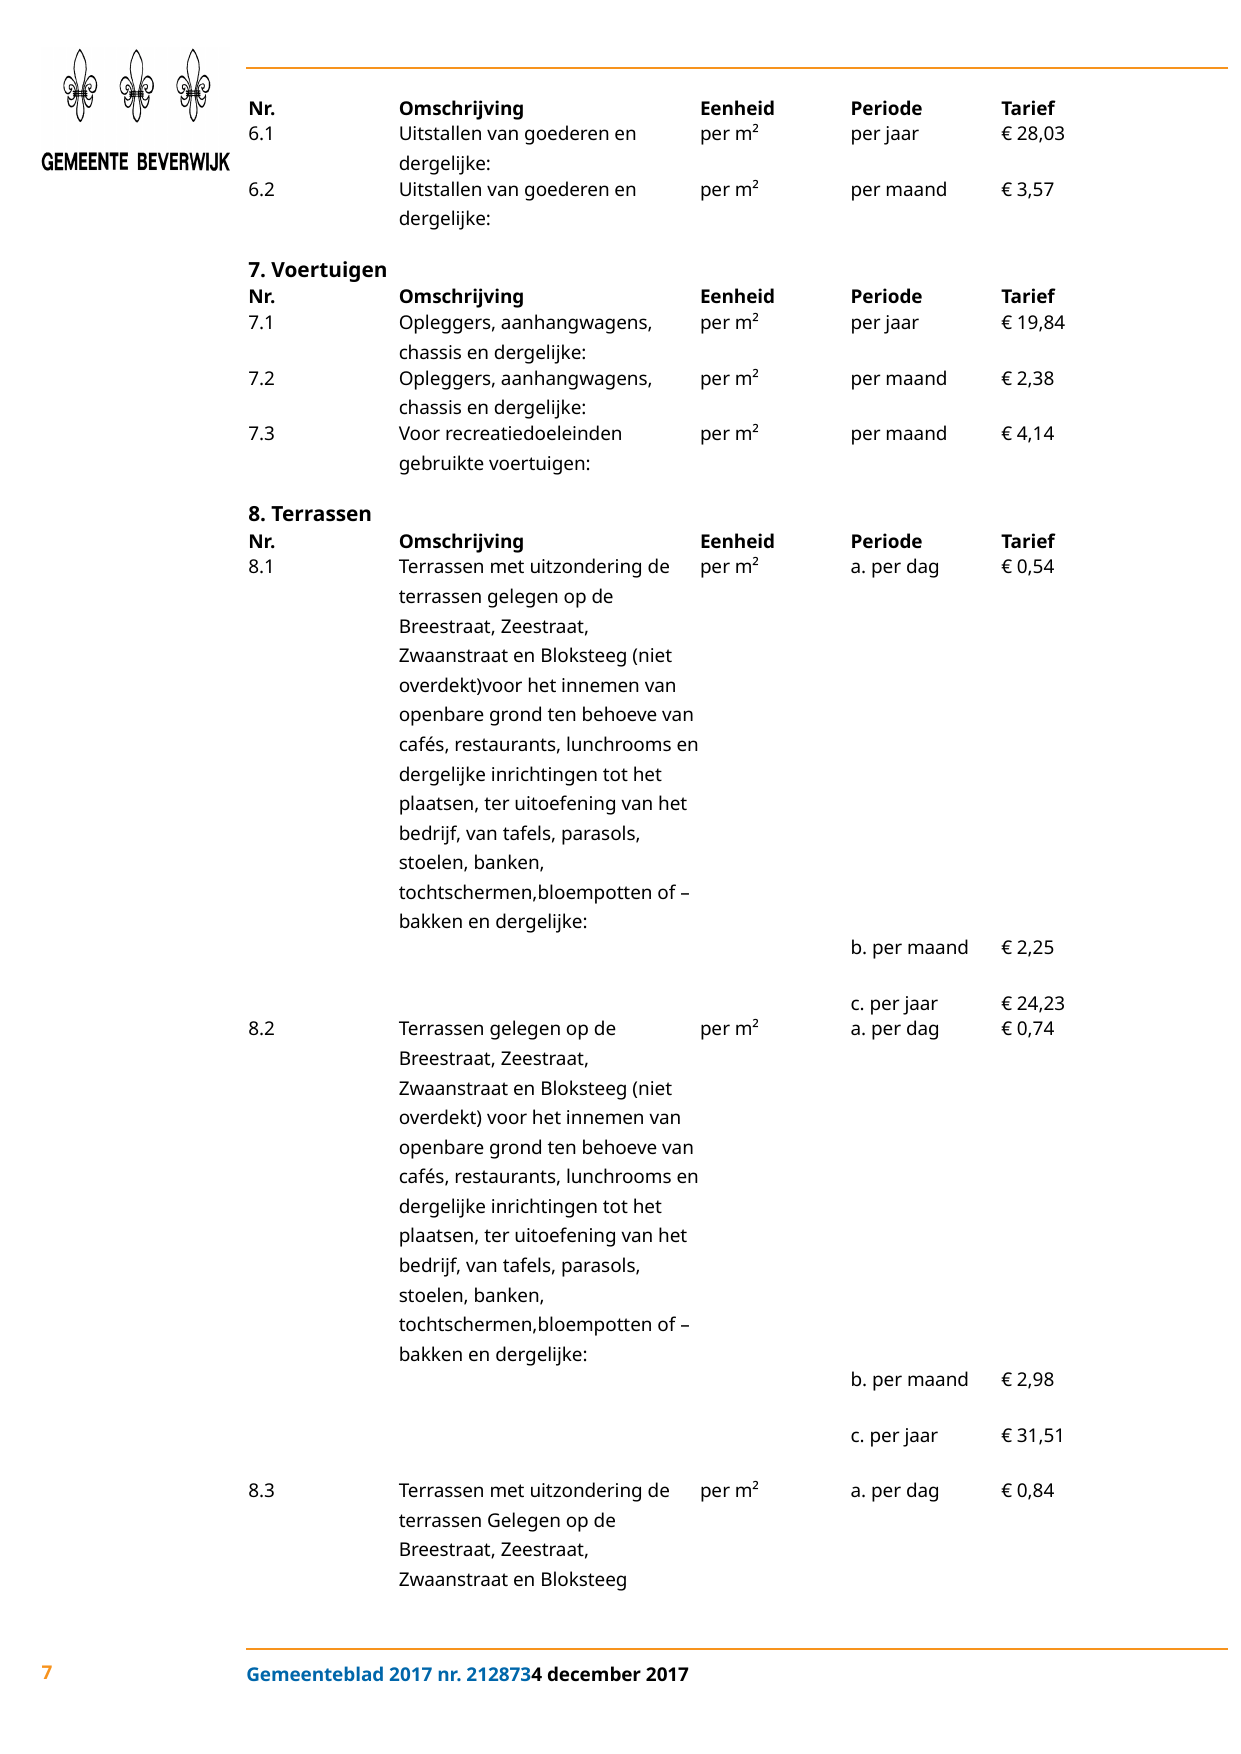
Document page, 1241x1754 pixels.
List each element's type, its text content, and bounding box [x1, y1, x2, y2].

table_cell 7.1 [248, 310, 398, 365]
table_cell [700, 935, 850, 990]
table_cell [248, 990, 398, 1016]
table_header Periode [850, 95, 1001, 121]
table_cell € 2,25 [1001, 935, 1152, 990]
table_cell [700, 1422, 850, 1477]
table_cell per m² [700, 176, 850, 231]
table_cell per jaar [850, 310, 1001, 365]
table_header Periode [850, 528, 1001, 554]
table_cell 8.1 [248, 554, 398, 934]
table_header Omschrijving [399, 95, 700, 121]
table_cell € 0,84 [1001, 1477, 1152, 1592]
table_header Eenheid [700, 284, 850, 309]
table_cell € 2,98 [1001, 1367, 1152, 1422]
table_cell a. per dag [850, 554, 1001, 934]
table_cell 6.1 [248, 121, 398, 176]
table_cell [399, 935, 700, 990]
table_cell per maand [850, 420, 1001, 475]
table_cell Terrassen gelegen op de Breestraat, Zeestraat, Zwaanstraat en Bloksteeg (niet overdekt) voor het innemen van openbare grond ten behoeve van cafés, restaurants, lunchrooms en dergelijke inrichtingen tot het plaatsen, ter uitoefening van het bedrijf, van tafels, parasols, stoelen, banken, tochtschermen,bloempotten of –bakken en dergelijke: [399, 1016, 700, 1367]
table_cell per m² [700, 1016, 850, 1367]
table_cell [248, 935, 398, 990]
table_cell € 24,23 [1001, 990, 1152, 1016]
table_cell Opleggers, aanhangwagens, chassis en dergelijke: [399, 310, 700, 365]
table_cell Terrassen met uitzondering de terrassen gelegen op de Breestraat, Zeestraat, Zwaanstraat en Bloksteeg (niet overdekt)voor het innemen van openbare grond ten behoeve van cafés, restaurants, lunchrooms en dergelijke inrichtingen tot het plaatsen, ter uitoefening van het bedrijf, van tafels, parasols, stoelen, banken, tochtschermen,bloempotten of –bakken en dergelijke: [399, 554, 700, 934]
table_cell per m² [700, 310, 850, 365]
picture [41, 47, 231, 172]
table_cell Voor recreatiedoeleinden gebruikte voertuigen: [399, 420, 700, 475]
table_cell € 31,51 [1001, 1422, 1152, 1477]
table_cell per maand [850, 365, 1001, 420]
table_cell a. per dag [850, 1477, 1001, 1592]
table_header Omschrijving [399, 284, 700, 309]
table_cell [248, 1422, 398, 1477]
table_cell 6.2 [248, 176, 398, 231]
table_cell 8.2 [248, 1016, 398, 1367]
table_cell 7.2 [248, 365, 398, 420]
table_cell € 2,38 [1001, 365, 1152, 420]
table_header Tarief [1001, 95, 1152, 121]
table_cell per m² [700, 1477, 850, 1592]
table_cell Opleggers, aanhangwagens, chassis en dergelijke: [399, 365, 700, 420]
table_cell € 3,57 [1001, 176, 1152, 231]
table_cell € 0,54 [1001, 554, 1152, 934]
table_cell [399, 990, 700, 1016]
table_header Nr. [248, 95, 398, 121]
table_cell € 28,03 [1001, 121, 1152, 176]
text 7. Voertuigen [248, 255, 1152, 284]
table_cell [248, 1367, 398, 1422]
table_cell Uitstallen van goederen en dergelijke: [399, 121, 700, 176]
table_cell a. per dag [850, 1016, 1001, 1367]
table_cell Uitstallen van goederen en dergelijke: [399, 176, 700, 231]
table_cell 7.3 [248, 420, 398, 475]
table_cell per m² [700, 554, 850, 934]
table_cell c. per jaar [850, 1422, 1001, 1477]
table_header Nr. [248, 284, 398, 309]
table_cell b. per maand [850, 935, 1001, 990]
table_cell Terrassen met uitzondering de terrassen Gelegen op de Breestraat, Zeestraat, Zwaanstraat en Bloksteeg [399, 1477, 700, 1592]
table_cell € 4,14 [1001, 420, 1152, 475]
table_cell b. per maand [850, 1367, 1001, 1422]
table_header Periode [850, 284, 1001, 309]
table_cell per m² [700, 420, 850, 475]
table_header Eenheid [700, 528, 850, 554]
table_cell per m² [700, 121, 850, 176]
table_cell per maand [850, 176, 1001, 231]
text 8. Terrassen [248, 499, 1152, 528]
table_cell € 19,84 [1001, 310, 1152, 365]
table_header Tarief [1001, 528, 1152, 554]
table_header Omschrijving [399, 528, 700, 554]
table_cell c. per jaar [850, 990, 1001, 1016]
table_header Tarief [1001, 284, 1152, 309]
table_cell [399, 1422, 700, 1477]
table_cell 8.3 [248, 1477, 398, 1592]
table_cell € 0,74 [1001, 1016, 1152, 1367]
table_cell [700, 1367, 850, 1422]
table_header Nr. [248, 528, 398, 554]
table_cell [399, 1367, 700, 1422]
table_cell per m² [700, 365, 850, 420]
table_cell per jaar [850, 121, 1001, 176]
table_cell [700, 990, 850, 1016]
table_header Eenheid [700, 95, 850, 121]
